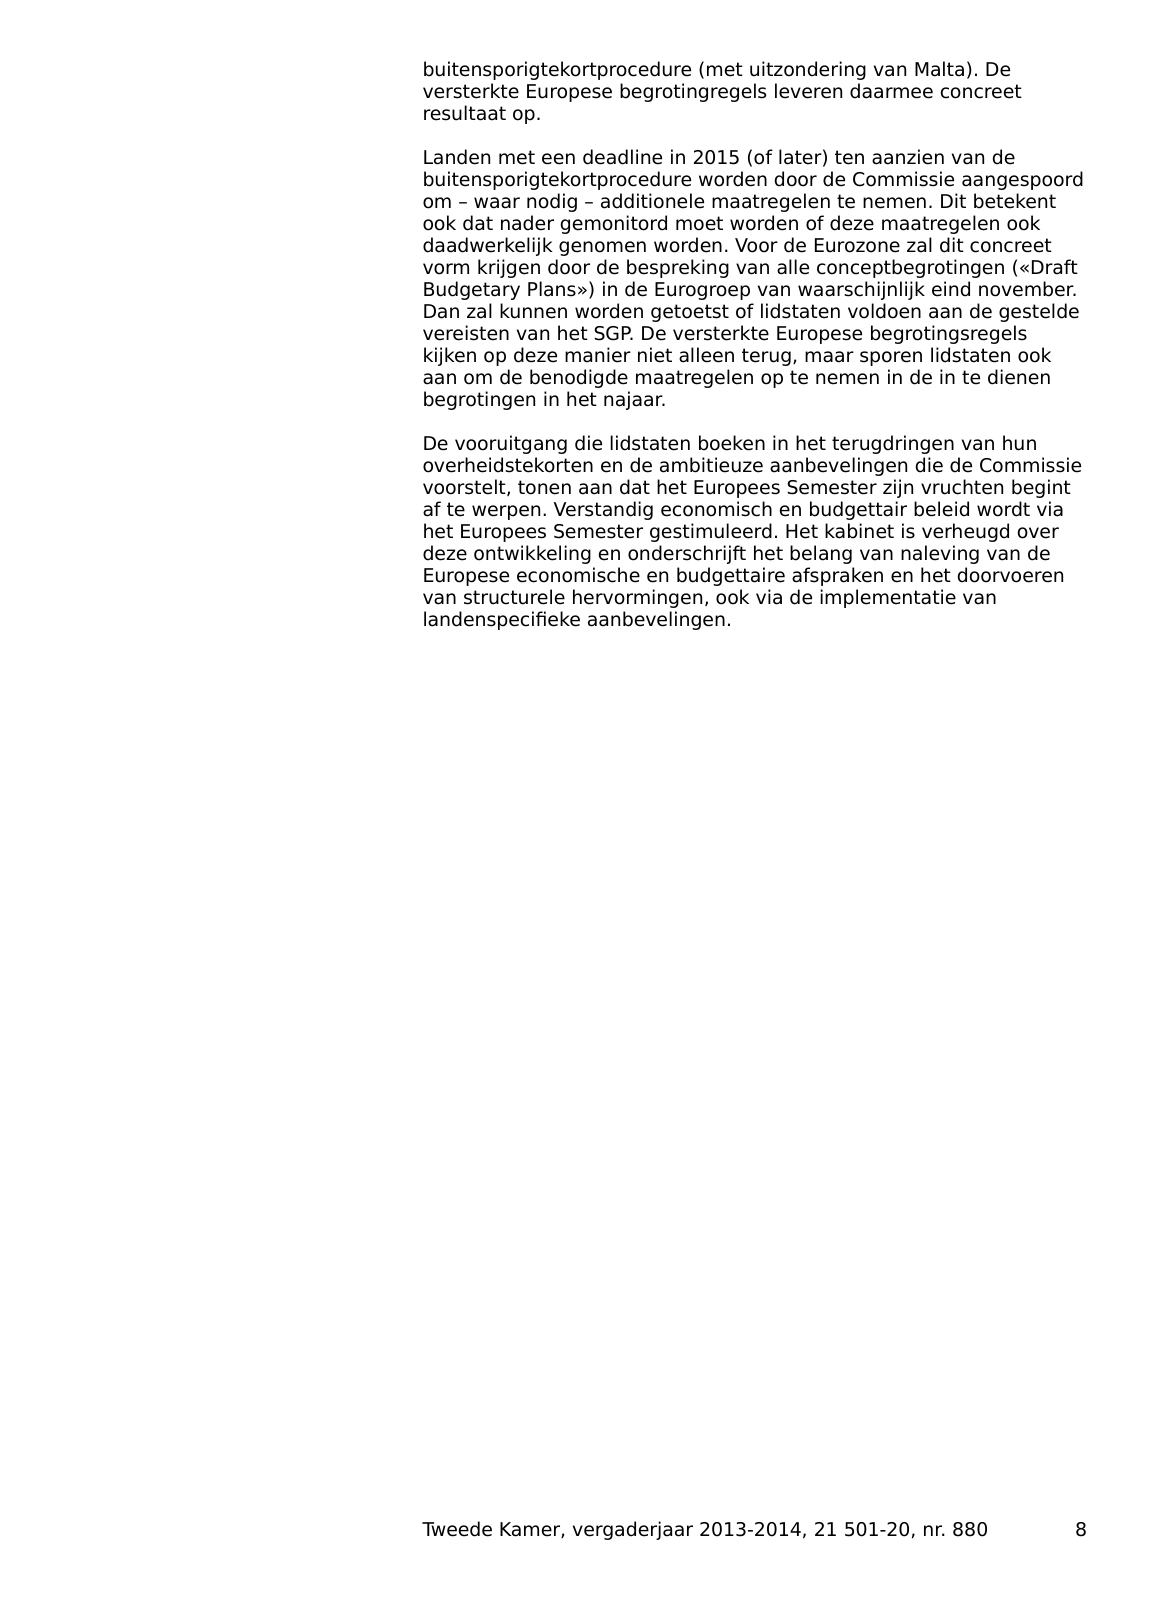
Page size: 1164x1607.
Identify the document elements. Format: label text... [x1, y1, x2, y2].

text buitensporigtekortprocedure (met uitzondering van Malta). De versterkte Europese begrotingregels leveren daarmee concreet resultaat op. [422, 59, 1087, 125]
text Landen met een deadline in 2015 (of later) ten aanzien van de buitensporigtekortprocedure worden door de Commissie aangespoord om – waar nodig – additionele maatregelen te nemen. Dit betekent ook dat nader gemonitord moet worden of deze maatregelen ook daadwerkelijk genomen worden. Voor de Eurozone zal dit concreet vorm krijgen door de bespreking van alle conceptbegrotingen («Draft Budgetary Plans») in de Eurogroep van waarschijnlijk eind november. Dan zal kunnen worden getoetst of lidstaten voldoen aan de gestelde vereisten van het SGP. De versterkte Europese begrotingsregels kijken op deze manier niet alleen terug, maar sporen lidstaten ook aan om de benodigde maatregelen op te nemen in de in te dienen begrotingen in het najaar. [422, 147, 1087, 411]
text De vooruitgang die lidstaten boeken in het terugdringen van hun overheidstekorten en de ambitieuze aanbevelingen die de Commissie voorstelt, tonen aan dat het Europees Semester zijn vruchten begint af te werpen. Verstandig economisch en budgettair beleid wordt via het Europees Semester gestimuleerd. Het kabinet is verheugd over deze ontwikkeling en onderschrijft het belang van naleving van de Europese economische en budgettaire afspraken en het doorvoeren van structurele hervormingen, ook via de implementatie van landenspecifieke aanbevelingen. [422, 433, 1087, 631]
